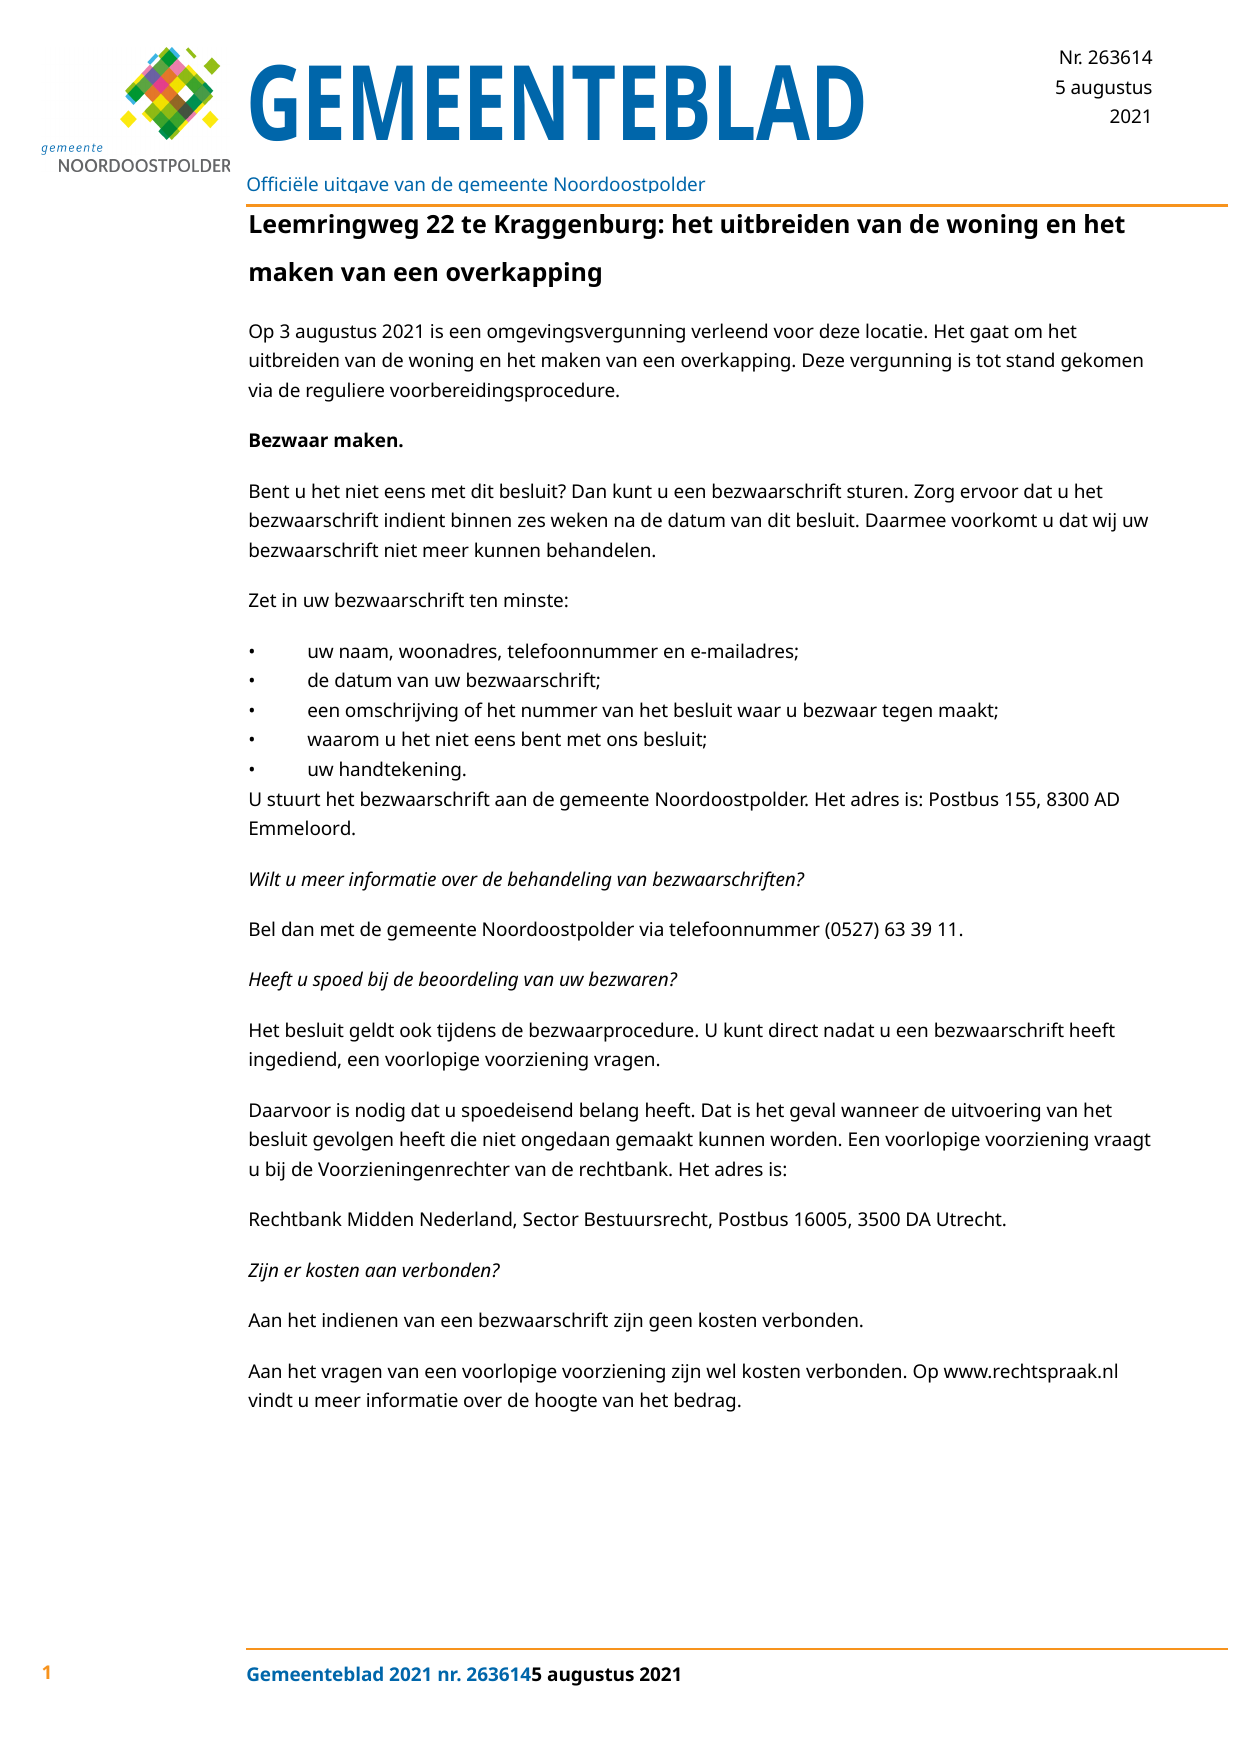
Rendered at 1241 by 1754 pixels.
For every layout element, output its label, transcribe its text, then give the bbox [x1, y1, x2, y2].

text Wilt u meer informatie over de behandeling van bezwaarschriften? [248, 866, 1152, 892]
text Daarvoor is nodig dat u spoedeisend belang heeft. Dat is het geval wanneer de uitvoering van het besluit gevolgen heeft die niet ongedaan gemaakt kunnen worden. Een voorlopige voorziening vraagt u bij de Voorzieningenrechter van de rechtbank. Het adres is: [248, 1097, 1152, 1182]
list uw naam, woonadres, telefoonnummer en e-mailadres; [248, 638, 1152, 664]
text Zijn er kosten aan verbonden? [248, 1257, 1152, 1283]
text Aan het indienen van een bezwaarschrift zijn geen kosten verbonden. [248, 1307, 1152, 1333]
text Heeft u spoed bij de beoordeling van uw bezwaren? [248, 967, 1152, 992]
text Rechtbank Midden Nederland, Sector Bestuursrecht, Postbus 16005, 3500 DA Utrecht. [248, 1207, 1152, 1232]
text Bel dan met de gemeente Noordoostpolder via telefoonnummer (0527) 63 39 11. [248, 916, 1152, 942]
text Het besluit geldt ook tijdens de bezwaarprocedure. U kunt direct nadat u een bezwaarschrift heeft ingediend, een voorlopige voorziening vragen. [248, 1017, 1152, 1072]
text Bezwaar maken. [248, 427, 1152, 453]
text Bent u het niet eens met dit besluit? Dan kunt u een bezwaarschrift sturen. Zorg ervoor dat u het bezwaarschrift indient binnen zes weken na de datum van dit besluit. Daarmee voorkomt u dat wij uw bezwaarschrift niet meer kunnen behandelen. [248, 478, 1152, 563]
list waarom u het niet eens bent met ons besluit; [248, 727, 1152, 752]
list de datum van uw bezwaarschrift; [248, 667, 1152, 693]
text Leemringweg 22 te Kraggenburg: het uitbreiden van de woning en het maken van een overkapping [248, 207, 1152, 288]
text Aan het vragen van een voorlopige voorziening zijn wel kosten verbonden. Op www.rechtspraak.nl vindt u meer informatie over de hoogte van het bedrag. [248, 1358, 1152, 1413]
list uw handtekening. [248, 756, 1152, 782]
list een omschrijving of het nummer van het besluit waar u bezwaar tegen maakt; [248, 697, 1152, 723]
text U stuurt het bezwaarschrift aan de gemeente Noordoostpolder. Het adres is: Postbus 155, 8300 AD Emmeloord. [248, 786, 1152, 841]
text Zet in uw bezwaarschrift ten minste: [248, 587, 1152, 613]
picture [41, 47, 231, 172]
text Op 3 augustus 2021 is een omgevingsvergunning verleend voor deze locatie. Het gaat om het uitbreiden van de woning en het maken van een overkapping. Deze vergunning is tot stand gekomen via de reguliere voorbereidingsprocedure. [248, 318, 1152, 403]
